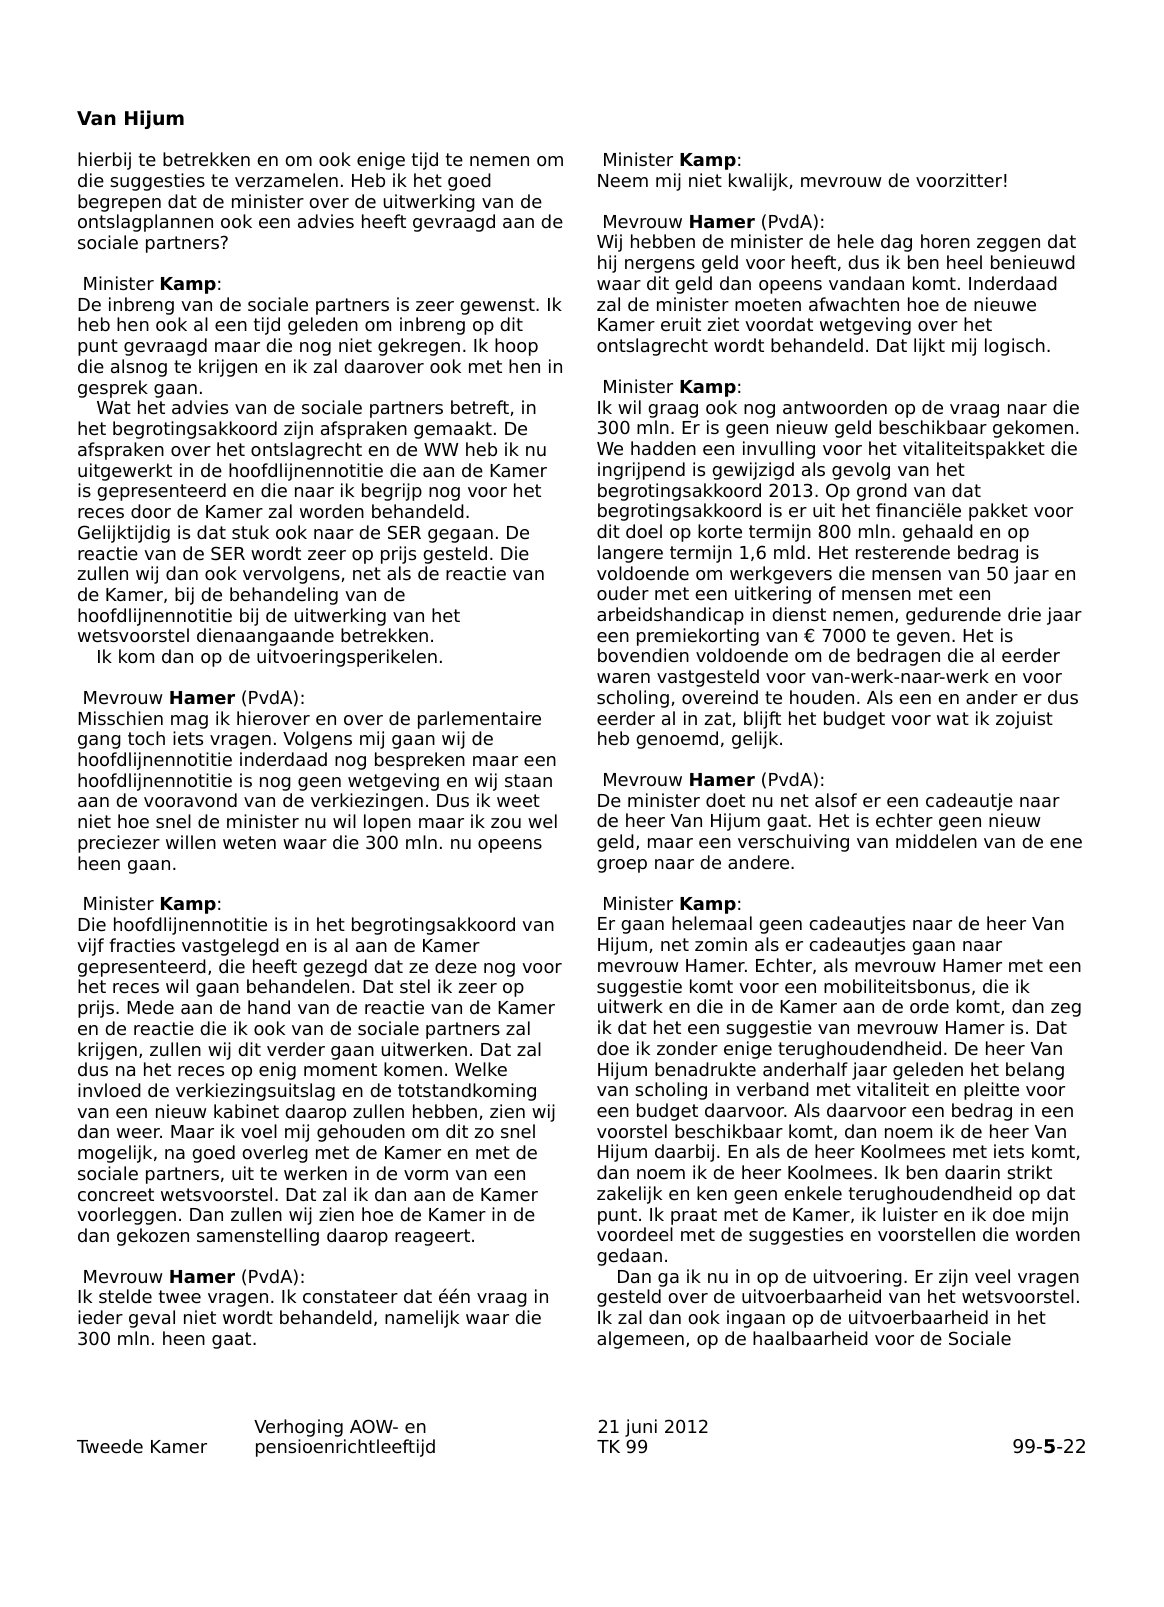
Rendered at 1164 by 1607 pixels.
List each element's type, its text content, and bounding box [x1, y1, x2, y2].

text Minister Kamp: [596, 150, 1087, 171]
text hierbij te betrekken en om ook enige tijd te nemen om die suggesties te verzamelen. Heb ik het goed begrepen dat de minister over de uitwerking van de ontslagplannen ook een advies heeft gevraagd aan de sociale partners? [77, 150, 567, 254]
text Misschien mag ik hierover en over de parlementaire gang toch iets vragen. Volgens mij gaan wij de hoofdlijnennotitie inderdaad nog bespreken maar een hoofdlijnennotitie is nog geen wetgeving en wij staan aan de vooravond van de verkiezingen. Dus ik weet niet hoe snel de minister nu wil lopen maar ik zou wel preciezer willen weten waar die 300 mln. nu opeens heen gaan. [77, 708, 567, 874]
text Ik wil graag ook nog antwoorden op de vraag naar die 300 mln. Er is geen nieuw geld beschikbaar gekomen. We hadden een invulling voor het vitaliteitspakket die ingrijpend is gewijzigd als gevolg van het begrotingsakkoord 2013. Op grond van dat begrotingsakkoord is er uit het financiële pakket voor dit doel op korte termijn 800 mln. gehaald en op langere termijn 1,6 mld. Het resterende bedrag is voldoende om werkgevers die mensen van 50 jaar en ouder met een uitkering of mensen met een arbeidshandicap in dienst nemen, gedurende drie jaar een premiekorting van € 7000 te geven. Het is bovendien voldoende om de bedragen die al eerder waren vastgesteld voor van-werk-naar-werk en voor scholing, overeind te houden. Als een en ander er dus eerder al in zat, blijft het budget voor wat ik zojuist heb genoemd, gelijk. [596, 397, 1087, 750]
text Minister Kamp: [77, 274, 567, 294]
text Mevrouw Hamer (PvdA): [596, 212, 1087, 232]
text Minister Kamp: [596, 377, 1087, 397]
text Mevrouw Hamer (PvdA): [77, 1267, 567, 1287]
text Wij hebben de minister de hele dag horen zeggen dat hij nergens geld voor heeft, dus ik ben heel benieuwd waar dit geld dan opeens vandaan komt. Inderdaad zal de minister moeten afwachten hoe de nieuwe Kamer eruit ziet voordat wetgeving over het ontslagrecht wordt behandeld. Dat lijkt mij logisch. [596, 232, 1087, 357]
text Dan ga ik nu in op de uitvoering. Er zijn veel vragen gesteld over de uitvoerbaarheid van het wetsvoorstel. Ik zal dan ook ingaan op de uitvoerbaarheid in het algemeen, op de haalbaarheid voor de Sociale [596, 1267, 1087, 1349]
text Mevrouw Hamer (PvdA): [596, 770, 1087, 791]
text Mevrouw Hamer (PvdA): [77, 688, 567, 708]
text Er gaan helemaal geen cadeautjes naar de heer Van Hijum, net zomin als er cadeautjes gaan naar mevrouw Hamer. Echter, als mevrouw Hamer met een suggestie komt voor een mobiliteitsbonus, die ik uitwerk en die in de Kamer aan de orde komt, dan zeg ik dat het een suggestie van mevrouw Hamer is. Dat doe ik zonder enige terughoudendheid. De heer Van Hijum benadrukte anderhalf jaar geleden het belang van scholing in verband met vitaliteit en pleitte voor een budget daarvoor. Als daarvoor een bedrag in een voorstel beschikbaar komt, dan noem ik de heer Van Hijum daarbij. En als de heer Koolmees met iets komt, dan noem ik de heer Koolmees. Ik ben daarin strikt zakelijk en ken geen enkele terughoudendheid op dat punt. Ik praat met de Kamer, ik luister en ik doe mijn voordeel met de suggesties en voorstellen die worden gedaan. [596, 914, 1087, 1267]
text Die hoofdlijnennotitie is in het begrotingsakkoord van vijf fracties vastgelegd en is al aan de Kamer gepresenteerd, die heeft gezegd dat ze deze nog voor het reces wil gaan behandelen. Dat stel ik zeer op prijs. Mede aan de hand van de reactie van de Kamer en de reactie die ik ook van de sociale partners zal krijgen, zullen wij dit verder gaan uitwerken. Dat zal dus na het reces op enig moment komen. Welke invloed de verkiezingsuitslag en de totstandkoming van een nieuw kabinet daarop zullen hebben, zien wij dan weer. Maar ik voel mij gehouden om dit zo snel mogelijk, na goed overleg met de Kamer en met de sociale partners, uit te werken in de vorm van een concreet wetsvoorstel. Dat zal ik dan aan de Kamer voorleggen. Dan zullen wij zien hoe de Kamer in de dan gekozen samenstelling daarop reageert. [77, 915, 567, 1247]
text Ik stelde twee vragen. Ik constateer dat één vraag in ieder geval niet wordt behandeld, namelijk waar die 300 mln. heen gaat. [77, 1287, 567, 1349]
text Neem mij niet kwalijk, mevrouw de voorzitter! [596, 171, 1087, 192]
text De minister doet nu net alsof er een cadeautje naar de heer Van Hijum gaat. Het is echter geen nieuw geld, maar een verschuiving van middelen van de ene groep naar de andere. [596, 791, 1087, 873]
text Wat het advies van de sociale partners betreft, in het begrotingsakkoord zijn afspraken gemaakt. De afspraken over het ontslagrecht en de WW heb ik nu uitgewerkt in de hoofdlijnennotitie die aan de Kamer is gepresenteerd en die naar ik begrijp nog voor het reces door de Kamer zal worden behandeld. Gelijktijdig is dat stuk ook naar de SER gegaan. De reactie van de SER wordt zeer op prijs gesteld. Die zullen wij dan ook vervolgens, net als de reactie van de Kamer, bij de behandeling van de hoofdlijnennotitie bij de uitwerking van het wetsvoorstel dienaangaande betrekken. [77, 398, 567, 647]
text Ik kom dan op de uitvoeringsperikelen. [77, 647, 567, 668]
text De inbreng van de sociale partners is zeer gewenst. Ik heb hen ook al een tijd geleden om inbreng op dit punt gevraagd maar die nog niet gekregen. Ik hoop die alsnog te krijgen en ik zal daarover ook met hen in gesprek gaan. [77, 294, 567, 398]
text Minister Kamp: [596, 893, 1087, 914]
text Minister Kamp: [77, 894, 567, 915]
